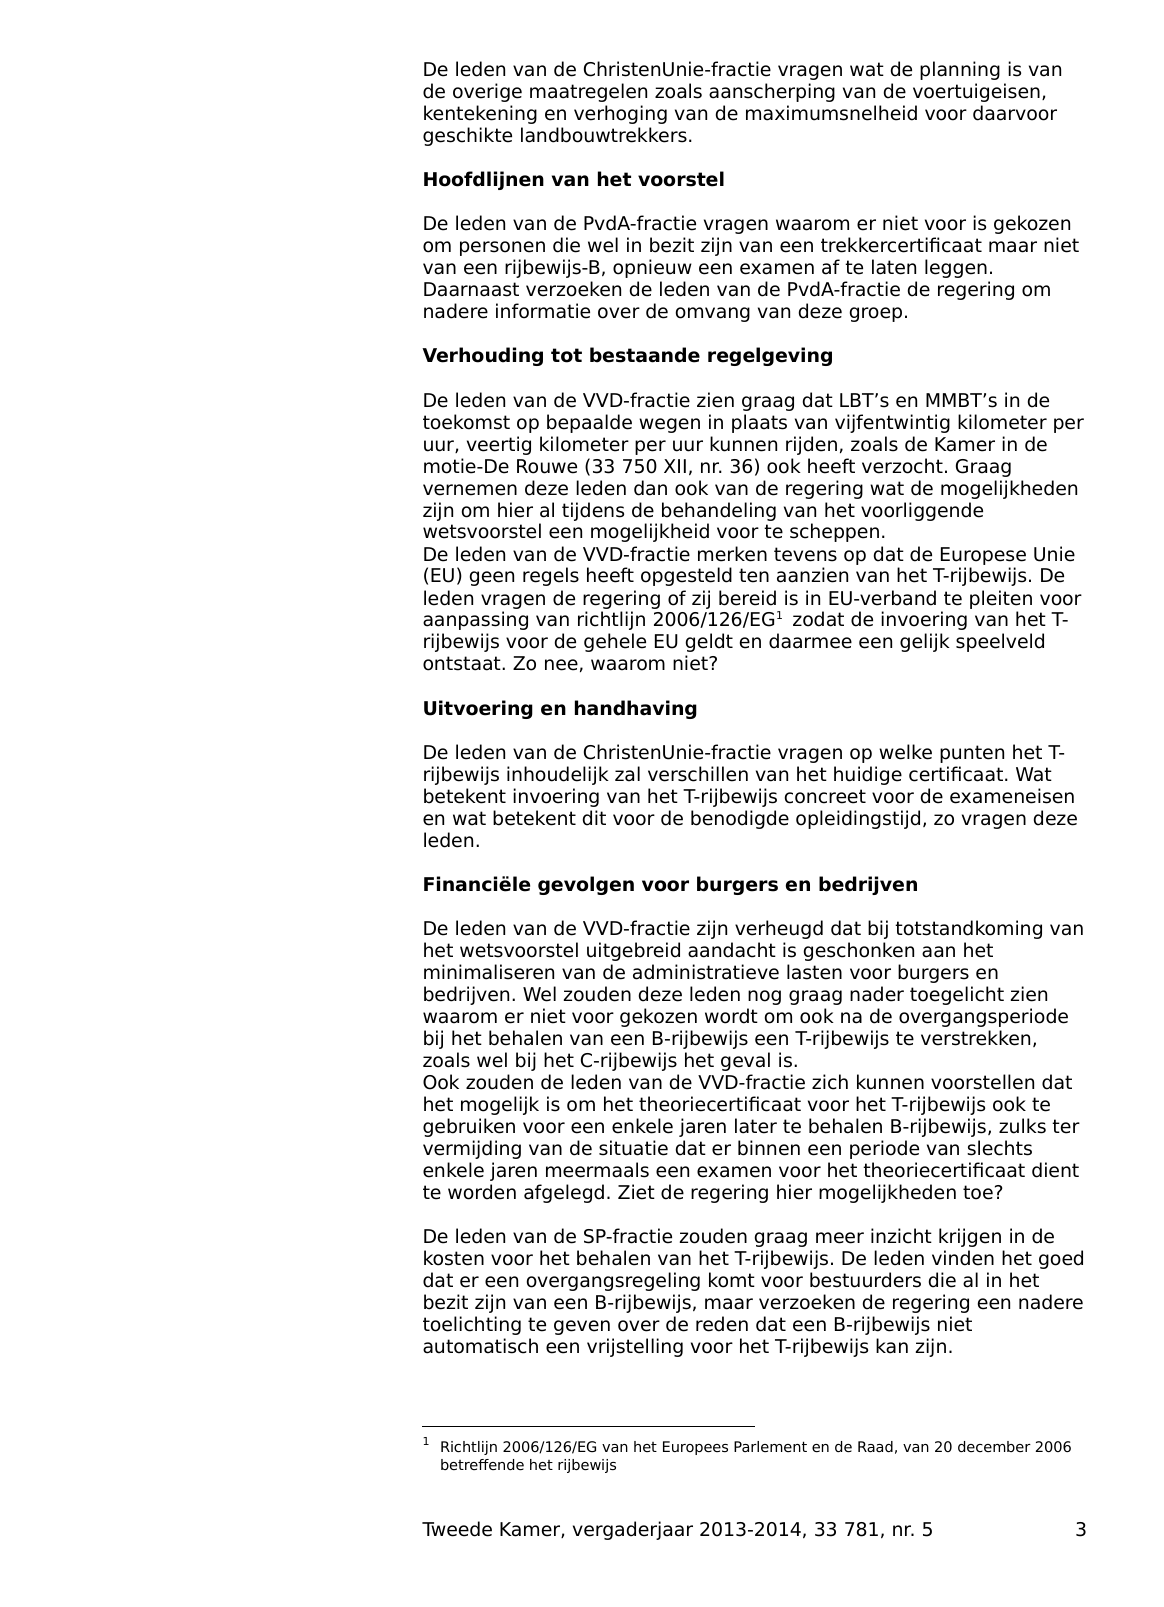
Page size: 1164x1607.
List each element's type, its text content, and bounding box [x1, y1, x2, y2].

text Richtlijn 2006/126/EG van het Europees Parlement en de Raad, van 20 december 2006 betreffende het rijbewijs [422, 1435, 1087, 1474]
text De leden van de VVD-fractie zien graag dat LBT’s en MMBT’s in de toekomst op bepaalde wegen in plaats van vijfentwintig kilometer per uur, veertig kilometer per uur kunnen rijden, zoals de Kamer in de motie-De Rouwe (33 750 XII, nr. 36) ook heeft verzocht. Graag vernemen deze leden dan ook van de regering wat de mogelijkheden zijn om hier al tijdens de behandeling van het voorliggende wetsvoorstel een mogelijkheid voor te scheppen. [422, 389, 1087, 543]
text De leden van de PvdA-fractie vragen waarom er niet voor is gekozen om personen die wel in bezit zijn van een trekkercertificaat maar niet van een rijbewijs-B, opnieuw een examen af te laten leggen. Daarnaast verzoeken de leden van de PvdA-fractie de regering om nadere informatie over de omvang van deze groep. [422, 213, 1087, 323]
text De leden van de VVD-fractie zijn verheugd dat bij totstandkoming van het wetsvoorstel uitgebreid aandacht is geschonken aan het minimaliseren van de administratieve lasten voor burgers en bedrijven. Wel zouden deze leden nog graag nader toegelicht zien waarom er niet voor gekozen wordt om ook na de overgangsperiode bij het behalen van een B-rijbewijs een T-rijbewijs te verstrekken, zoals wel bij het C-rijbewijs het geval is. [422, 918, 1087, 1072]
text De leden van de ChristenUnie-fractie vragen op welke punten het T-rijbewijs inhoudelijk zal verschillen van het huidige certificaat. Wat betekent invoering van het T-rijbewijs concreet voor de exameneisen en wat betekent dit voor de benodigde opleidingstijd, zo vragen deze leden. [422, 742, 1087, 852]
text De leden van de ChristenUnie-fractie vragen wat de planning is van de overige maatregelen zoals aanscherping van de voertuigeisen, kentekening en verhoging van de maximumsnelheid voor daarvoor geschikte landbouwtrekkers. [422, 59, 1087, 147]
subtitle Financiële gevolgen voor burgers en bedrijven [422, 874, 1087, 896]
text De leden van de VVD-fractie merken tevens op dat de Europese Unie (EU) geen regels heeft opgesteld ten aanzien van het T-rijbewijs. De leden vragen de regering of zij bereid is in EU-verband te pleiten voor aanpassing van richtlijn 2006/126/EG zodat de invoering van het T-rijbewijs voor de gehele EU geldt en daarmee een gelijk speelveld ontstaat. Zo nee, waarom niet? [422, 543, 1087, 675]
subtitle Verhouding tot bestaande regelgeving [422, 345, 1087, 367]
subtitle Hoofdlijnen van het voorstel [422, 169, 1087, 191]
text Ook zouden de leden van de VVD-fractie zich kunnen voorstellen dat het mogelijk is om het theoriecertificaat voor het T-rijbewijs ook te gebruiken voor een enkele jaren later te behalen B-rijbewijs, zulks ter vermijding van de situatie dat er binnen een periode van slechts enkele jaren meermaals een examen voor het theoriecertificaat dient te worden afgelegd. Ziet de regering hier mogelijkheden toe? [422, 1072, 1087, 1204]
text De leden van de SP-fractie zouden graag meer inzicht krijgen in de kosten voor het behalen van het T-rijbewijs. De leden vinden het goed dat er een overgangsregeling komt voor bestuurders die al in het bezit zijn van een B-rijbewijs, maar verzoeken de regering een nadere toelichting te geven over de reden dat een B-rijbewijs niet automatisch een vrijstelling voor het T-rijbewijs kan zijn. [422, 1226, 1087, 1358]
subtitle Uitvoering en handhaving [422, 697, 1087, 719]
